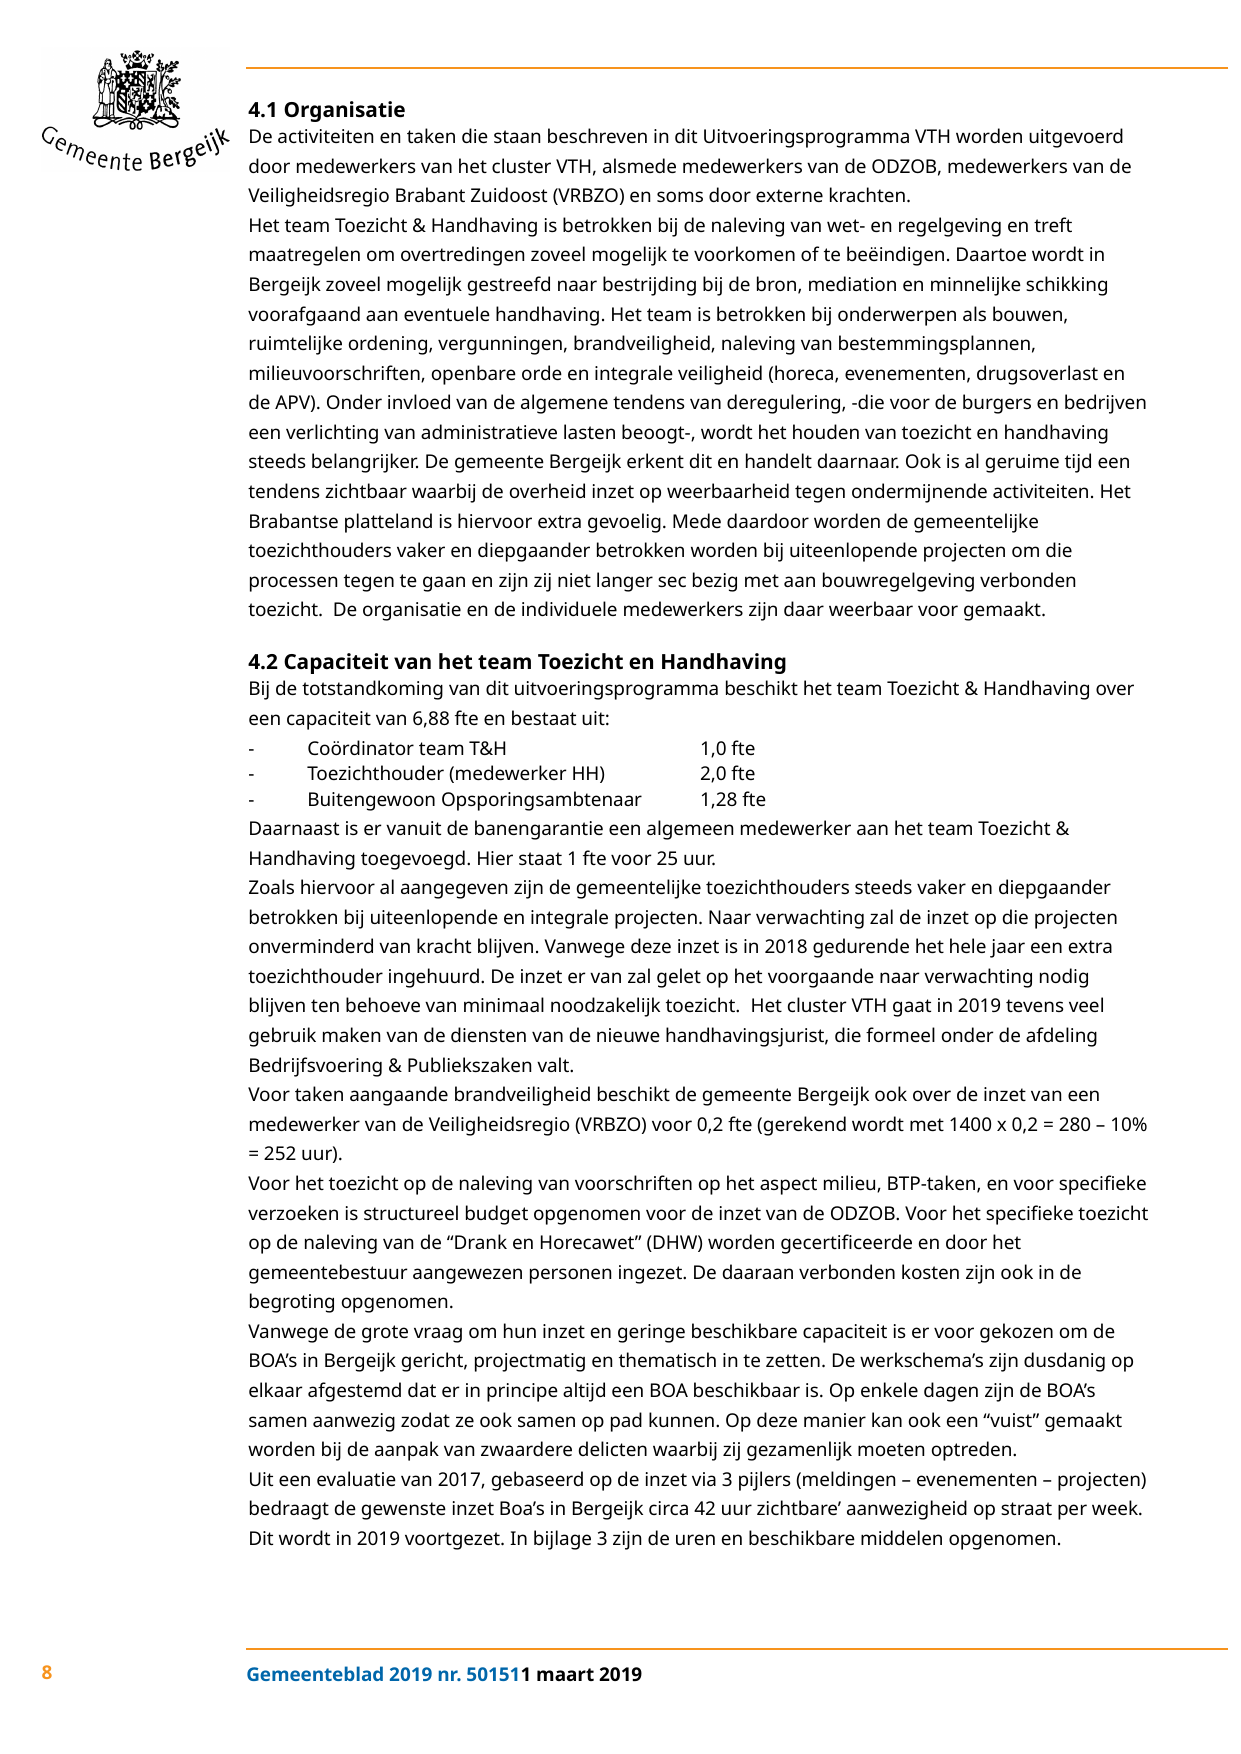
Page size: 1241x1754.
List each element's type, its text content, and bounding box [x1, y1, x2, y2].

table_header 1,0 fte [700, 735, 1152, 760]
table_cell Buitengewoon Opsporingsambtenaar [248, 786, 700, 812]
table_cell Toezichthouder (medewerker HH) [248, 760, 700, 786]
text De activiteiten en taken die staan beschreven in dit Uitvoeringsprogramma VTH worden uitgevoerd door medewerkers van het cluster VTH, alsmede medewerkers van de ODZOB, medewerkers van de Veiligheidsregio Brabant Zuidoost (VRBZO) en soms door externe krachten. [248, 123, 1152, 208]
text Uit een evaluatie van 2017, gebaseerd op de inzet via 3 pijlers (meldingen – evenementen – projecten) bedraagt de gewenste inzet Boa’s in Bergeijk circa 42 uur zichtbare’ aanwezigheid op straat per week. Dit wordt in 2019 voortgezet. In bijlage 3 zijn de uren en beschikbare middelen opgenomen. [248, 1466, 1152, 1551]
text Daarnaast is er vanuit de banengarantie een algemeen medewerker aan het team Toezicht & Handhaving toegevoegd. Hier staat 1 fte voor 25 uur. [248, 815, 1152, 870]
table_cell 1,28 fte [700, 786, 1152, 812]
table_cell 2,0 fte [700, 760, 1152, 786]
text 4.1 Organisatie [248, 95, 1152, 123]
text Zoals hiervoor al aangegeven zijn de gemeentelijke toezichthouders steeds vaker en diepgaander betrokken bij uiteenlopende en integrale projecten. Naar verwachting zal de inzet op die projecten onverminderd van kracht blijven. Vanwege deze inzet is in 2018 gedurende het hele jaar een extra toezichthouder ingehuurd. De inzet er van zal gelet op het voorgaande naar verwachting nodig blijven ten behoeve van minimaal noodzakelijk toezicht. Het cluster VTH gaat in 2019 tevens veel gebruik maken van de diensten van de nieuwe handhavingsjurist, die formeel onder de afdeling Bedrijfsvoering & Publiekszaken valt. [248, 874, 1152, 1077]
text 4.2 Capaciteit van het team Toezicht en Handhaving [248, 647, 1152, 675]
text Bij de totstandkoming van dit uitvoeringsprogramma beschikt het team Toezicht & Handhaving over een capaciteit van 6,88 fte en bestaat uit: [248, 675, 1152, 731]
text Voor het toezicht op de naleving van voorschriften op het aspect milieu, BTP-taken, en voor specifieke verzoeken is structureel budget opgenomen voor de inzet van de ODZOB. Voor het specifieke toezicht op de naleving van de “Drank en Horecawet” (DHW) worden gecertificeerde en door het gemeentebestuur aangewezen personen ingezet. De daaraan verbonden kosten zijn ook in de begroting opgenomen. [248, 1170, 1152, 1314]
text Voor taken aangaande brandveiligheid beschikt de gemeente Bergeijk ook over de inzet van een medewerker van de Veiligheidsregio (VRBZO) voor 0,2 fte (gerekend wordt met 1400 x 0,2 = 280 – 10% = 252 uur). [248, 1081, 1152, 1166]
text Vanwege de grote vraag om hun inzet en geringe beschikbare capaciteit is er voor gekozen om de BOA’s in Bergeijk gericht, projectmatig en thematisch in te zetten. De werkschema’s zijn dusdanig op elkaar afgestemd dat er in principe altijd een BOA beschikbaar is. Op enkele dagen zijn de BOA’s samen aanwezig zodat ze ook samen op pad kunnen. Op deze manier kan ook een “vuist” gemaakt worden bij de aanpak van zwaardere delicten waarbij zij gezamenlijk moeten optreden. [248, 1318, 1152, 1462]
text Het team Toezicht & Handhaving is betrokken bij de naleving van wet- en regelgeving en treft maatregelen om overtredingen zoveel mogelijk te voorkomen of te beëindigen. Daartoe wordt in Bergeijk zoveel mogelijk gestreefd naar bestrijding bij de bron, mediation en minnelijke schikking voorafgaand aan eventuele handhaving. Het team is betrokken bij onderwerpen als bouwen, ruimtelijke ordening, vergunningen, brandveiligheid, naleving van bestemmingsplannen, milieuvoorschriften, openbare orde en integrale veiligheid (horeca, evenementen, drugsoverlast en de APV). Onder invloed van de algemene tendens van deregulering, -die voor de burgers en bedrijven een verlichting van administratieve lasten beoogt-, wordt het houden van toezicht en handhaving steeds belangrijker. De gemeente Bergeijk erkent dit en handelt daarnaar. Ook is al geruime tijd een tendens zichtbaar waarbij de overheid inzet op weerbaarheid tegen ondermijnende activiteiten. Het Brabantse platteland is hiervoor extra gevoelig. Mede daardoor worden de gemeentelijke toezichthouders vaker en diepgaander betrokken worden bij uiteenlopende projecten om die processen tegen te gaan en zijn zij niet langer sec bezig met aan bouwregelgeving verbonden toezicht. De organisatie en de individuele medewerkers zijn daar weerbaar voor gemaakt. [248, 212, 1152, 622]
picture [41, 47, 231, 172]
table_header Coördinator team T&H [248, 735, 700, 760]
